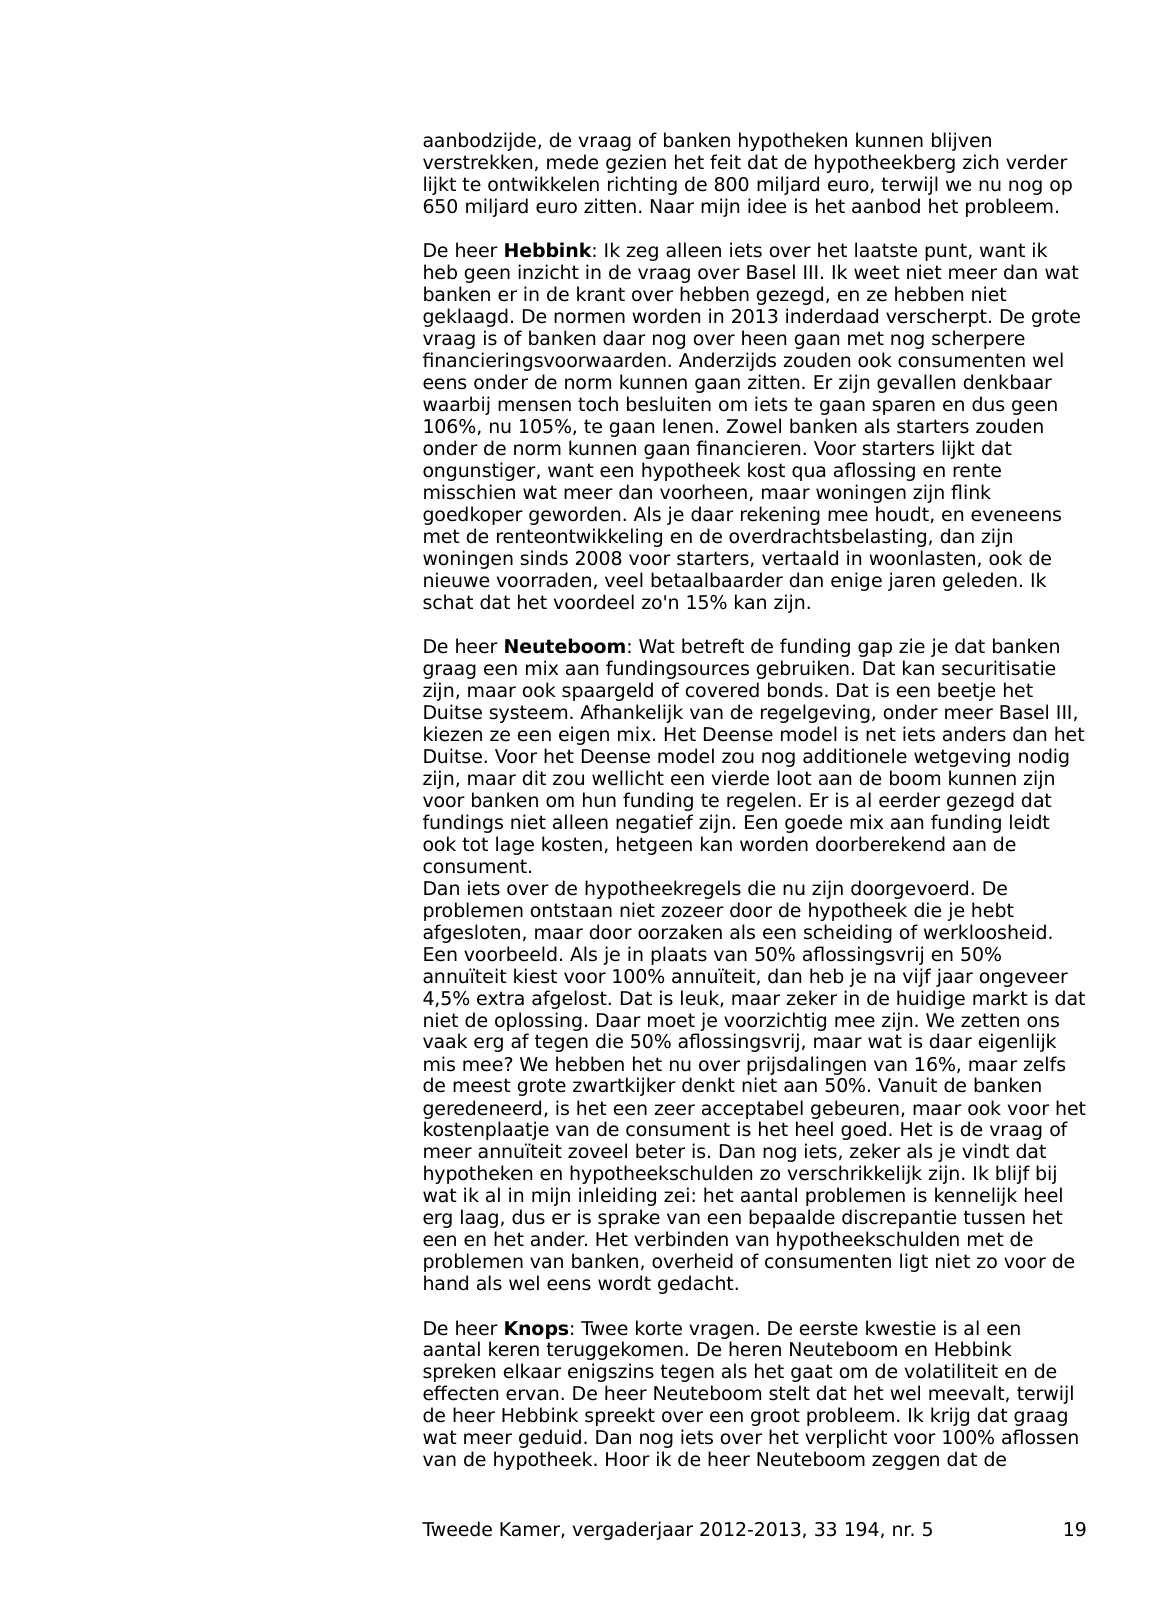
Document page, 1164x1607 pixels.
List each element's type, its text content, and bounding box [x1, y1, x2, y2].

text De heer Neuteboom: Wat betreft de funding gap zie je dat banken graag een mix aan fundingsources gebruiken. Dat kan securitisatie zijn, maar ook spaargeld of covered bonds. Dat is een beetje het Duitse systeem. Afhankelijk van de regelgeving, onder meer Basel III, kiezen ze een eigen mix. Het Deense model is net iets anders dan het Duitse. Voor het Deense model zou nog additionele wetgeving nodig zijn, maar dit zou wellicht een vierde loot aan de boom kunnen zijn voor banken om hun funding te regelen. Er is al eerder gezegd dat fundings niet alleen negatief zijn. Een goede mix aan funding leidt ook tot lage kosten, hetgeen kan worden doorberekend aan de consument. [422, 636, 1087, 878]
text Dan iets over de hypotheekregels die nu zijn doorgevoerd. De problemen ontstaan niet zozeer door de hypotheek die je hebt afgesloten, maar door oorzaken als een scheiding of werkloosheid. Een voorbeeld. Als je in plaats van 50% aflossingsvrij en 50% annuïteit kiest voor 100% annuïteit, dan heb je na vijf jaar ongeveer 4,5% extra afgelost. Dat is leuk, maar zeker in de huidige markt is dat niet de oplossing. Daar moet je voorzichtig mee zijn. We zetten ons vaak erg af tegen die 50% aflossingsvrij, maar wat is daar eigenlijk mis mee? We hebben het nu over prijsdalingen van 16%, maar zelfs de meest grote zwartkijker denkt niet aan 50%. Vanuit de banken geredeneerd, is het een zeer acceptabel gebeuren, maar ook voor het kostenplaatje van de consument is het heel goed. Het is de vraag of meer annuïteit zoveel beter is. Dan nog iets, zeker als je vindt dat hypotheken en hypotheekschulden zo verschrikkelijk zijn. Ik blijf bij wat ik al in mijn inleiding zei: het aantal problemen is kennelijk heel erg laag, dus er is sprake van een bepaalde discrepantie tussen het een en het ander. Het verbinden van hypotheekschulden met de problemen van banken, overheid of consumenten ligt niet zo voor de hand als wel eens wordt gedacht. [422, 878, 1087, 1295]
text aanbodzijde, de vraag of banken hypotheken kunnen blijven verstrekken, mede gezien het feit dat de hypotheekberg zich verder lijkt te ontwikkelen richting de 800 miljard euro, terwijl we nu nog op 650 miljard euro zitten. Naar mijn idee is het aanbod het probleem. [422, 130, 1087, 218]
text De heer Knops: Twee korte vragen. De eerste kwestie is al een aantal keren teruggekomen. De heren Neuteboom en Hebbink spreken elkaar enigszins tegen als het gaat om de volatiliteit en de effecten ervan. De heer Neuteboom stelt dat het wel meevalt, terwijl de heer Hebbink spreekt over een groot probleem. Ik krijg dat graag wat meer geduid. Dan nog iets over het verplicht voor 100% aflossen van de hypotheek. Hoor ik de heer Neuteboom zeggen dat de [422, 1317, 1087, 1471]
text De heer Hebbink: Ik zeg alleen iets over het laatste punt, want ik heb geen inzicht in de vraag over Basel III. Ik weet niet meer dan wat banken er in de krant over hebben gezegd, en ze hebben niet geklaagd. De normen worden in 2013 inderdaad verscherpt. De grote vraag is of banken daar nog over heen gaan met nog scherpere financieringsvoorwaarden. Anderzijds zouden ook consumenten wel eens onder de norm kunnen gaan zitten. Er zijn gevallen denkbaar waarbij mensen toch besluiten om iets te gaan sparen en dus geen 106%, nu 105%, te gaan lenen. Zowel banken als starters zouden onder de norm kunnen gaan financieren. Voor starters lijkt dat ongunstiger, want een hypotheek kost qua aflossing en rente misschien wat meer dan voorheen, maar woningen zijn flink goedkoper geworden. Als je daar rekening mee houdt, en eveneens met de renteontwikkeling en de overdrachtsbelasting, dan zijn woningen sinds 2008 voor starters, vertaald in woonlasten, ook de nieuwe voorraden, veel betaalbaarder dan enige jaren geleden. Ik schat dat het voordeel zo'n 15% kan zijn. [422, 240, 1087, 614]
